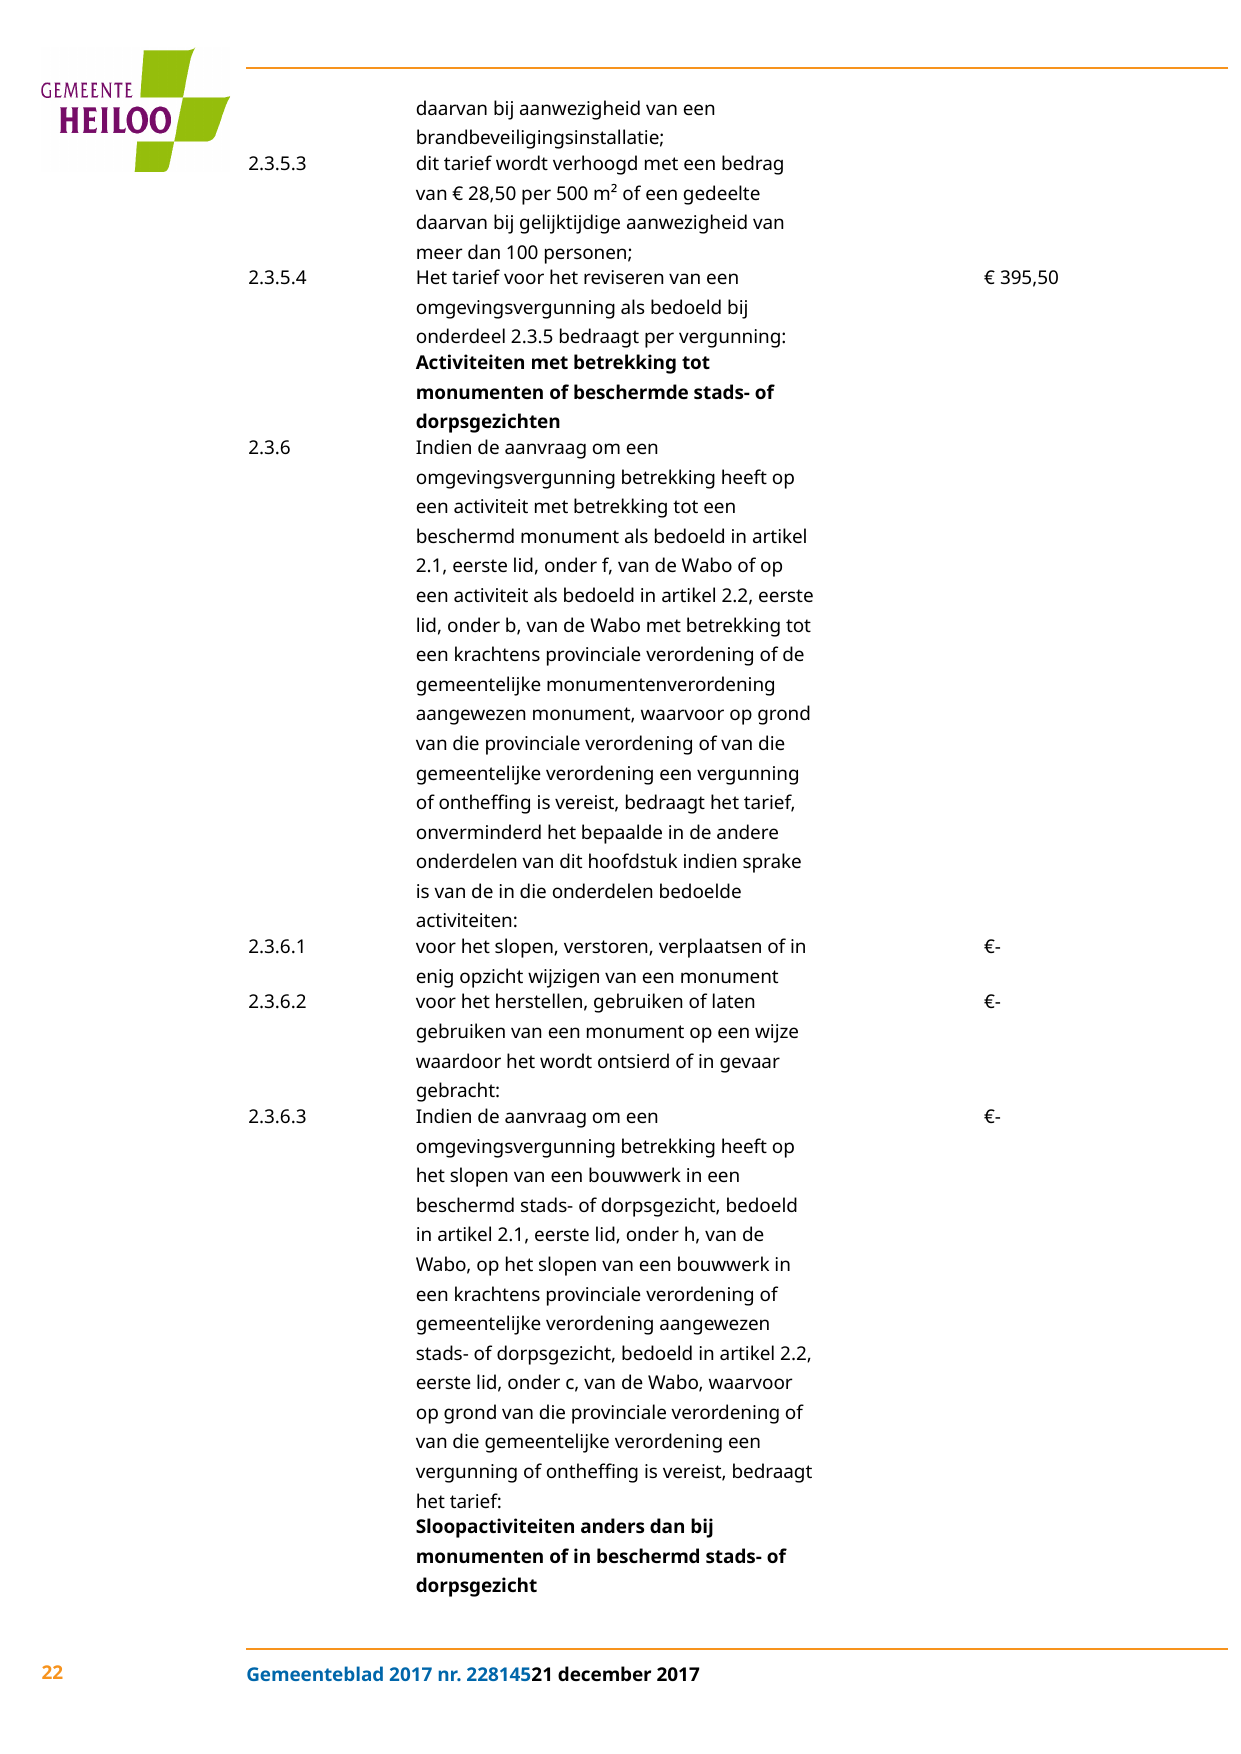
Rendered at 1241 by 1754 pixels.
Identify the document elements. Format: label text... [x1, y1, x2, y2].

table_cell 2.3.6.3 [248, 1103, 416, 1513]
table_cell Indien de aanvraag om een omgevingsvergunning betrekking heeft op een activiteit met betrekking tot een beschermd monument als bedoeld in artikel 2.1, eerste lid, onder f, van de Wabo of op een activiteit als bedoeld in artikel 2.2, eerste lid, onder b, van de Wabo met betrekking tot een krachtens provinciale verordening of de gemeentelijke monumentenverordening aangewezen monument, waarvoor op grond van die provinciale verordening of van die gemeentelijke verordening een vergunning of ontheffing is vereist, bedraagt het tarief, onverminderd het bepaalde in de andere onderdelen van dit hoofdstuk indien sprake is van de in die onderdelen bedoelde activiteiten: [416, 434, 816, 933]
table_cell [248, 95, 416, 150]
table_cell [816, 265, 984, 349]
table_cell [816, 1514, 984, 1598]
table_cell € 395,50 [984, 265, 1152, 349]
table_cell [248, 1514, 416, 1598]
table_cell [816, 434, 984, 933]
table_cell 2.3.6.2 [248, 989, 416, 1103]
table_cell Het tarief voor het reviseren van een omgevingsvergunning als bedoeld bij onderdeel 2.3.5 bedraagt per vergunning: [416, 265, 816, 349]
table_cell 2.3.5.3 [248, 150, 416, 264]
table_cell dit tarief wordt verhoogd met een bedrag van € 28,50 per 500 m² of een gedeelte daarvan bij gelijktijdige aanwezigheid van meer dan 100 personen; [416, 150, 816, 264]
table_cell €- [984, 989, 1152, 1103]
table_cell [816, 934, 984, 989]
table_cell [984, 1514, 1152, 1598]
picture [41, 47, 231, 172]
table_cell voor het herstellen, gebruiken of laten gebruiken van een monument op een wijze waardoor het wordt ontsierd of in gevaar gebracht: [416, 989, 816, 1103]
table_cell €- [984, 1103, 1152, 1513]
table_cell [816, 350, 984, 434]
table_cell [984, 95, 1152, 150]
table_cell [816, 150, 984, 264]
table_cell [816, 1103, 984, 1513]
table_cell [816, 989, 984, 1103]
table_cell daarvan bij aanwezigheid van een brandbeveiligingsinstallatie; [416, 95, 816, 150]
table_cell 2.3.6.1 [248, 934, 416, 989]
table_cell €- [984, 934, 1152, 989]
table_cell Indien de aanvraag om een omgevingsvergunning betrekking heeft op het slopen van een bouwwerk in een beschermd stads- of dorpsgezicht, bedoeld in artikel 2.1, eerste lid, onder h, van de Wabo, op het slopen van een bouwwerk in een krachtens provinciale verordening of gemeentelijke verordening aangewezen stads- of dorpsgezicht, bedoeld in artikel 2.2, eerste lid, onder c, van de Wabo, waarvoor op grond van die provinciale verordening of van die gemeentelijke verordening een vergunning of ontheffing is vereist, bedraagt het tarief: [416, 1103, 816, 1513]
table_cell [984, 150, 1152, 264]
table_cell 2.3.6 [248, 434, 416, 933]
table_cell 2.3.5.4 [248, 265, 416, 349]
table_cell Sloopactiviteiten anders dan bij monumenten of in beschermd stads- of dorpsgezicht [416, 1514, 816, 1598]
table_cell [816, 95, 984, 150]
table_cell [248, 350, 416, 434]
table_cell Activiteiten met betrekking tot monumenten of beschermde stads- of dorpsgezichten [416, 350, 816, 434]
table_cell [984, 434, 1152, 933]
table_cell voor het slopen, verstoren, verplaatsen of in enig opzicht wijzigen van een monument [416, 934, 816, 989]
table_cell [984, 350, 1152, 434]
